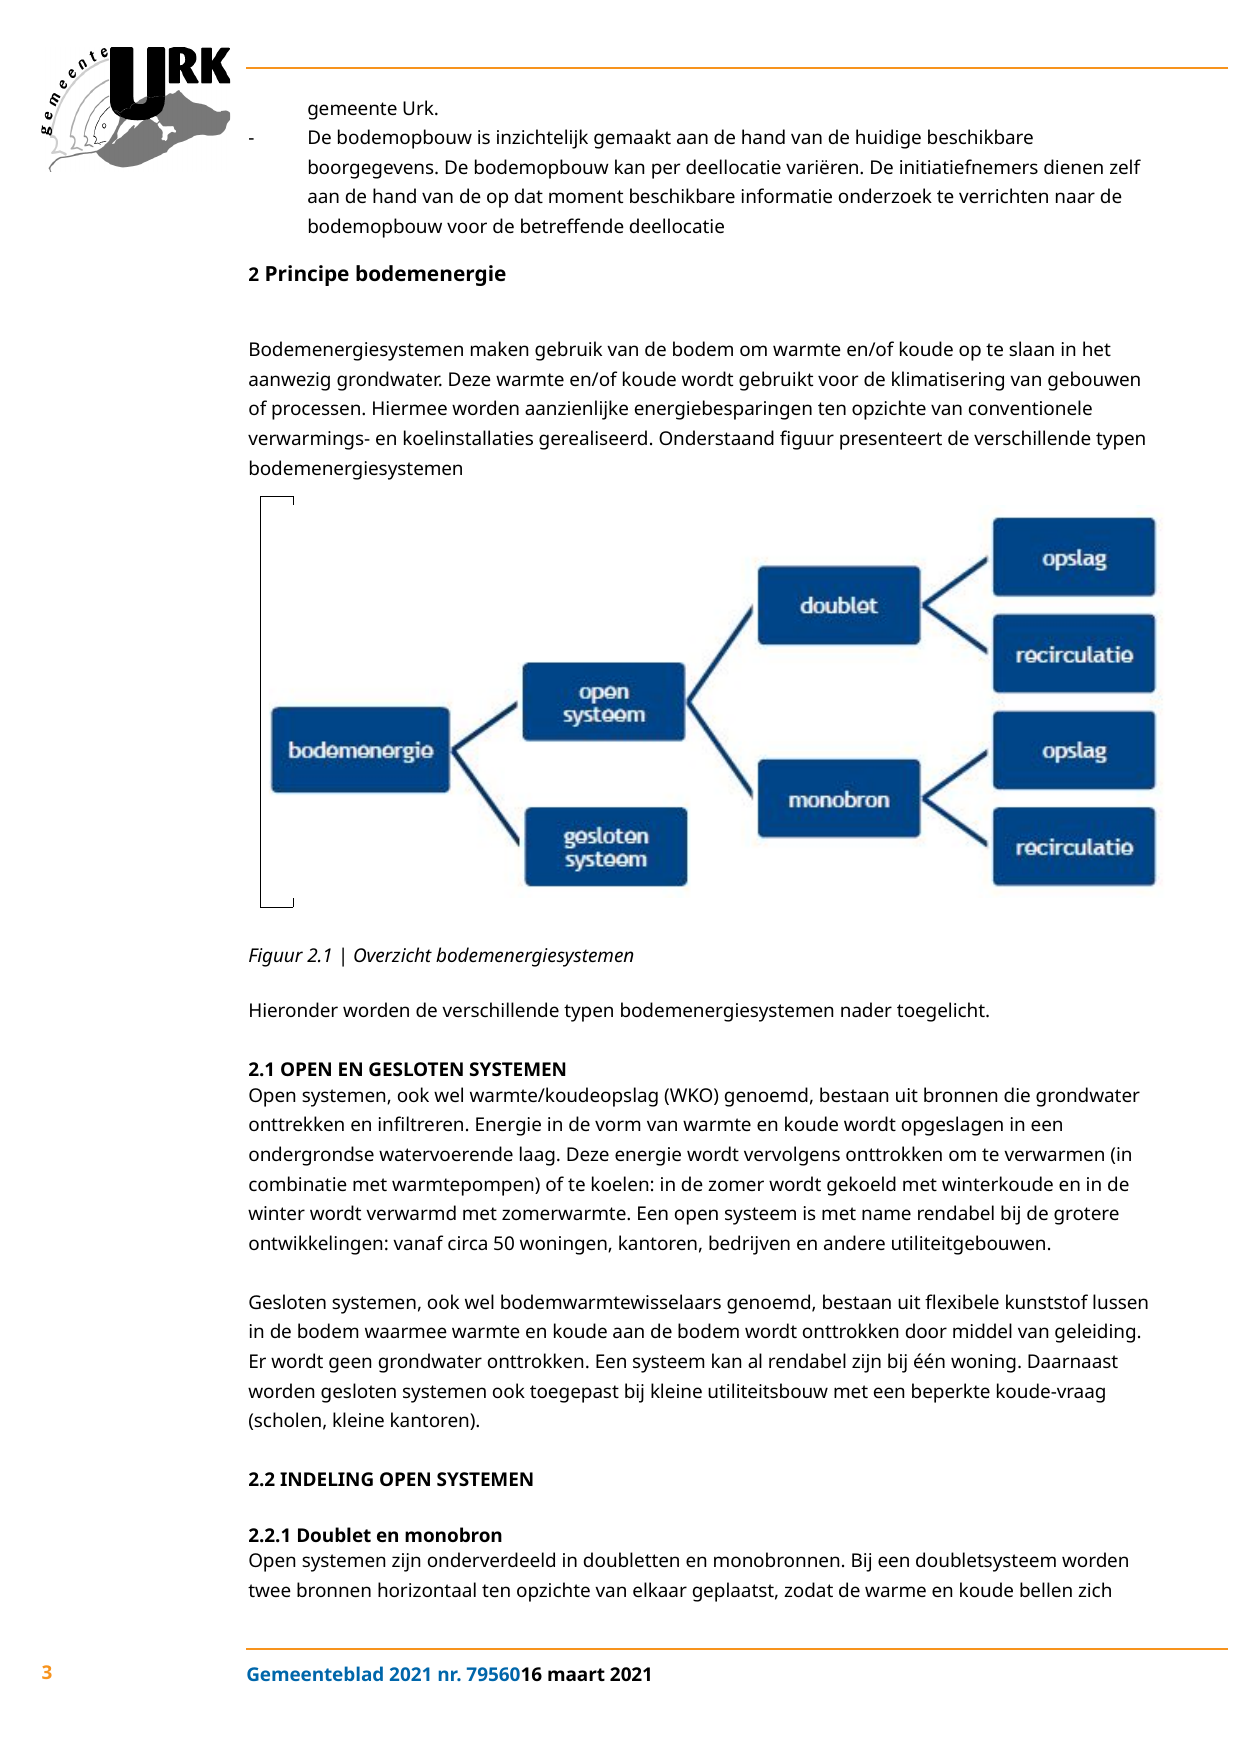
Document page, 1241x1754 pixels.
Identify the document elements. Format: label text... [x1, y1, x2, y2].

text 2 Principe bodemenergie [248, 259, 1152, 287]
text Figuur 2.1 | Overzicht bodemenergiesystemen [248, 942, 1152, 967]
text 2.2.1 Doublet en monobron [248, 1522, 1152, 1548]
picture [268, 505, 1173, 898]
picture [41, 47, 231, 172]
text 2.2 INDELING OPEN SYSTEMEN [248, 1467, 1152, 1492]
list De bodemopbouw is inzichtelijk gemaakt aan de hand van de huidige beschikbare boorgegevens. De bodemopbouw kan per deellocatie variëren. De initiatiefnemers dienen zelf aan de hand van de op dat moment beschikbare informatie onderzoek te verrichten naar de bodemopbouw voor de betreffende deellocatie [248, 124, 1152, 239]
text Bodemenergiesystemen maken gebruik van de bodem om warmte en/of koude op te slaan in het aanwezig grondwater. Deze warmte en/of koude wordt gebruikt voor de klimatisering van gebouwen of processen. Hiermee worden aanzienlijke energiebesparingen ten opzichte van conventionele verwarmings- en koelinstallaties gerealiseerd. Onderstaand figuur presenteert de verschillende typen bodemenergiesystemen [248, 336, 1152, 481]
text Gesloten systemen, ook wel bodemwarmtewisselaars genoemd, bestaan uit flexibele kunststof lussen in de bodem waarmee warmte en koude aan de bodem wordt onttrokken door middel van geleiding. Er wordt geen grondwater onttrokken. Een systeem kan al rendabel zijn bij één woning. Daarnaast worden gesloten systemen ook toegepast bij kleine utiliteitsbouw met een beperkte koude-vraag (scholen, kleine kantoren). [248, 1289, 1152, 1433]
text Open systemen zijn onderverdeeld in doubletten en monobronnen. Bij een doubletsysteem worden twee bronnen horizontaal ten opzichte van elkaar geplaatst, zodat de warme en koude bellen zich [248, 1548, 1152, 1603]
text Hieronder worden de verschillende typen bodemenergiesystemen nader toegelicht. [248, 997, 1152, 1023]
text 2.1 OPEN EN GESLOTEN SYSTEMEN [248, 1056, 1152, 1082]
list gemeente Urk. [248, 95, 1152, 121]
text Open systemen, ook wel warmte/koudeopslag (WKO) genoemd, bestaan uit bronnen die grondwater onttrekken en infiltreren. Energie in de vorm van warmte en koude wordt opgeslagen in een ondergrondse watervoerende laag. Deze energie wordt vervolgens onttrokken om te verwarmen (in combinatie met warmtepompen) of te koelen: in de zomer wordt gekoeld met winterkoude en in de winter wordt verwarmd met zomerwarmte. Een open systeem is met name rendabel bij de grotere ontwikkelingen: vanaf circa 50 woningen, kantoren, bedrijven en andere utiliteitgebouwen. [248, 1082, 1152, 1256]
